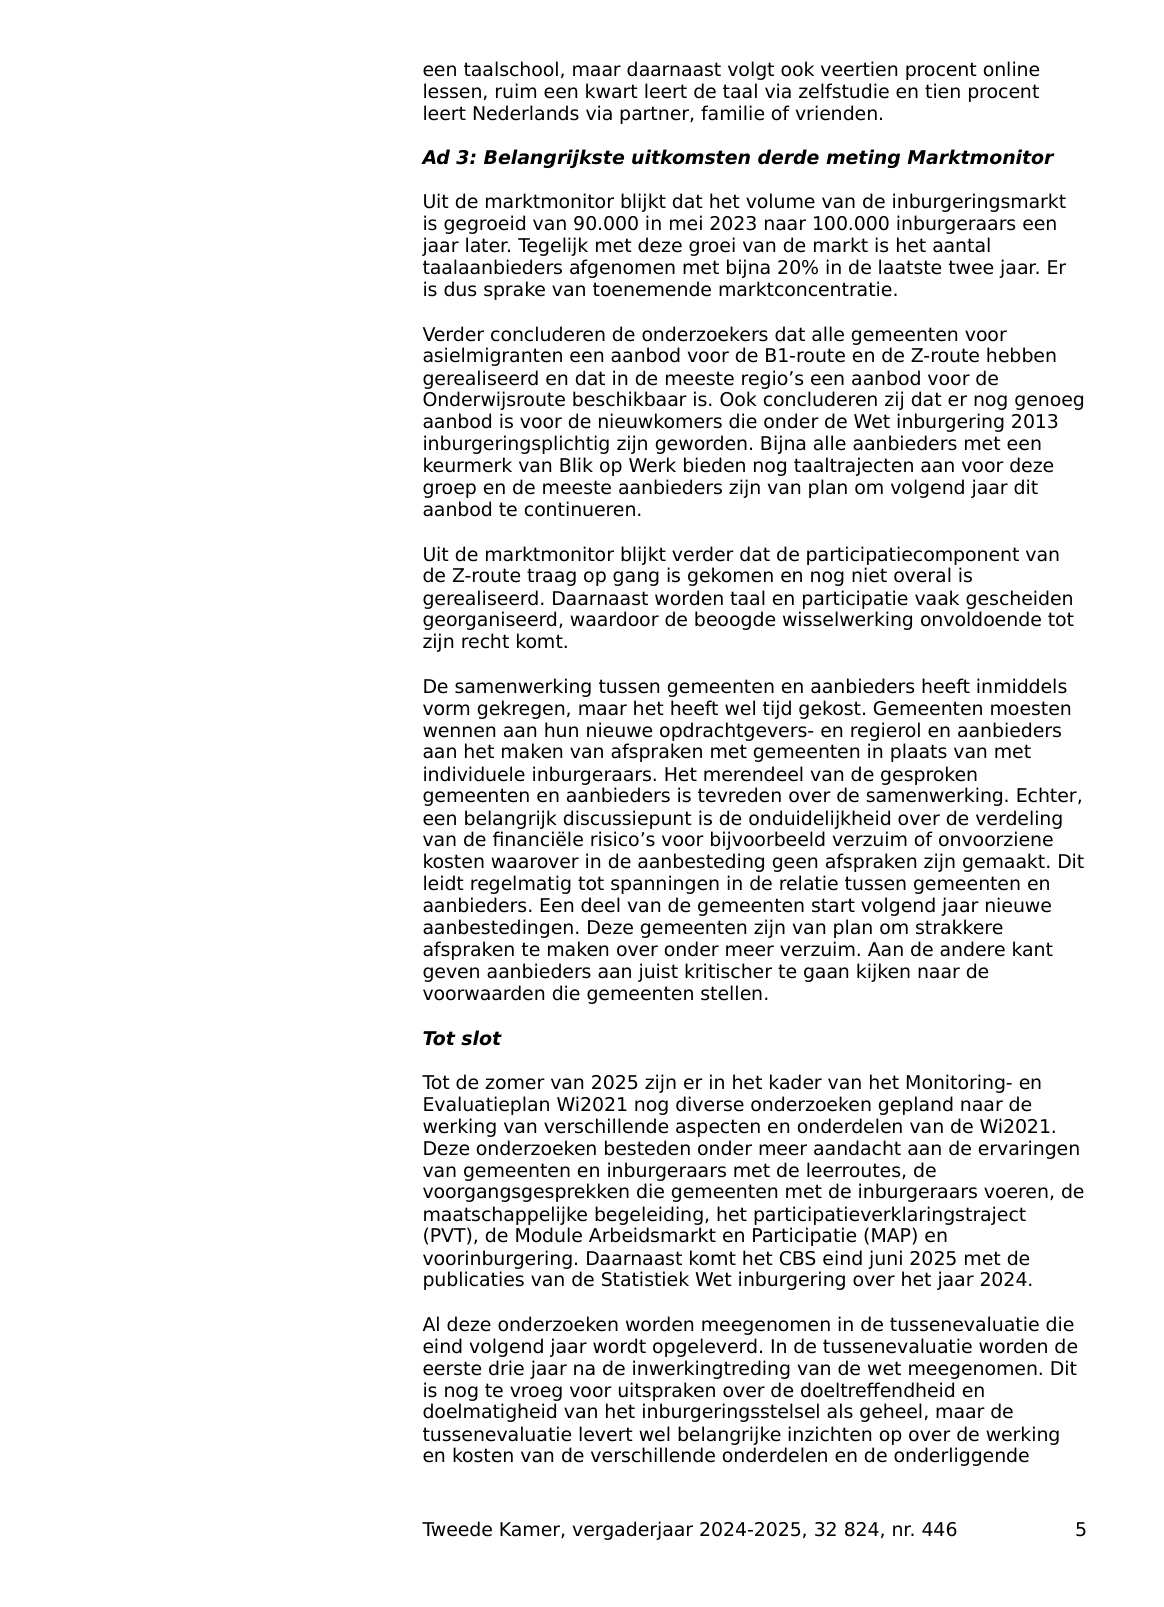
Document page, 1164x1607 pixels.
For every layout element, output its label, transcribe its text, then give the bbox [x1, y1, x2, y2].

text Tot de zomer van 2025 zijn er in het kader van het Monitoring- en Evaluatieplan Wi2021 nog diverse onderzoeken gepland naar de werking van verschillende aspecten en onderdelen van de Wi2021. Deze onderzoeken besteden onder meer aandacht aan de ervaringen van gemeenten en inburgeraars met de leerroutes, de voorgangsgesprekken die gemeenten met de inburgeraars voeren, de maatschappelijke begeleiding, het participatieverklaringstraject (PVT), de Module Arbeidsmarkt en Participatie (MAP) en voorinburgering. Daarnaast komt het CBS eind juni 2025 met de publicaties van de Statistiek Wet inburgering over het jaar 2024. [422, 1072, 1087, 1291]
subtitle Tot slot [422, 1027, 1087, 1049]
text Verder concluderen de onderzoekers dat alle gemeenten voor asielmigranten een aanbod voor de B1-route en de Z-route hebben gerealiseerd en dat in de meeste regio’s een aanbod voor de Onderwijsroute beschikbaar is. Ook concluderen zij dat er nog genoeg aanbod is voor de nieuwkomers die onder de Wet inburgering 2013 inburgeringsplichtig zijn geworden. Bijna alle aanbieders met een keurmerk van Blik op Werk bieden nog taaltrajecten aan voor deze groep en de meeste aanbieders zijn van plan om volgend jaar dit aanbod te continueren. [422, 323, 1087, 521]
text De samenwerking tussen gemeenten en aanbieders heeft inmiddels vorm gekregen, maar het heeft wel tijd gekost. Gemeenten moesten wennen aan hun nieuwe opdrachtgevers- en regierol en aanbieders aan het maken van afspraken met gemeenten in plaats van met individuele inburgeraars. Het merendeel van de gesproken gemeenten en aanbieders is tevreden over de samenwerking. Echter, een belangrijk discussiepunt is de onduidelijkheid over de verdeling van de financiële risico’s voor bijvoorbeeld verzuim of onvoorziene kosten waarover in de aanbesteding geen afspraken zijn gemaakt. Dit leidt regelmatig tot spanningen in de relatie tussen gemeenten en aanbieders. Een deel van de gemeenten start volgend jaar nieuwe aanbestedingen. Deze gemeenten zijn van plan om strakkere afspraken te maken over onder meer verzuim. Aan de andere kant geven aanbieders aan juist kritischer te gaan kijken naar de voorwaarden die gemeenten stellen. [422, 676, 1087, 1005]
text Al deze onderzoeken worden meegenomen in de tussenevaluatie die eind volgend jaar wordt opgeleverd. In de tussenevaluatie worden de eerste drie jaar na de inwerkingtreding van de wet meegenomen. Dit is nog te vroeg voor uitspraken over de doeltreffendheid en doelmatigheid van het inburgeringsstelsel als geheel, maar de tussenevaluatie levert wel belangrijke inzichten op over de werking en kosten van de verschillende onderdelen en de onderliggende [422, 1313, 1087, 1467]
text Uit de marktmonitor blijkt dat het volume van de inburgeringsmarkt is gegroeid van 90.000 in mei 2023 naar 100.000 inburgeraars een jaar later. Tegelijk met deze groei van de markt is het aantal taalaanbieders afgenomen met bijna 20% in de laatste twee jaar. Er is dus sprake van toenemende marktconcentratie. [422, 191, 1087, 301]
subtitle Ad 3: Belangrijkste uitkomsten derde meting Marktmonitor [422, 147, 1087, 169]
text Uit de marktmonitor blijkt verder dat de participatiecomponent van de Z-route traag op gang is gekomen en nog niet overal is gerealiseerd. Daarnaast worden taal en participatie vaak gescheiden georganiseerd, waardoor de beoogde wisselwerking onvoldoende tot zijn recht komt. [422, 543, 1087, 653]
text een taalschool, maar daarnaast volgt ook veertien procent online lessen, ruim een kwart leert de taal via zelfstudie en tien procent leert Nederlands via partner, familie of vrienden. [422, 59, 1087, 125]
